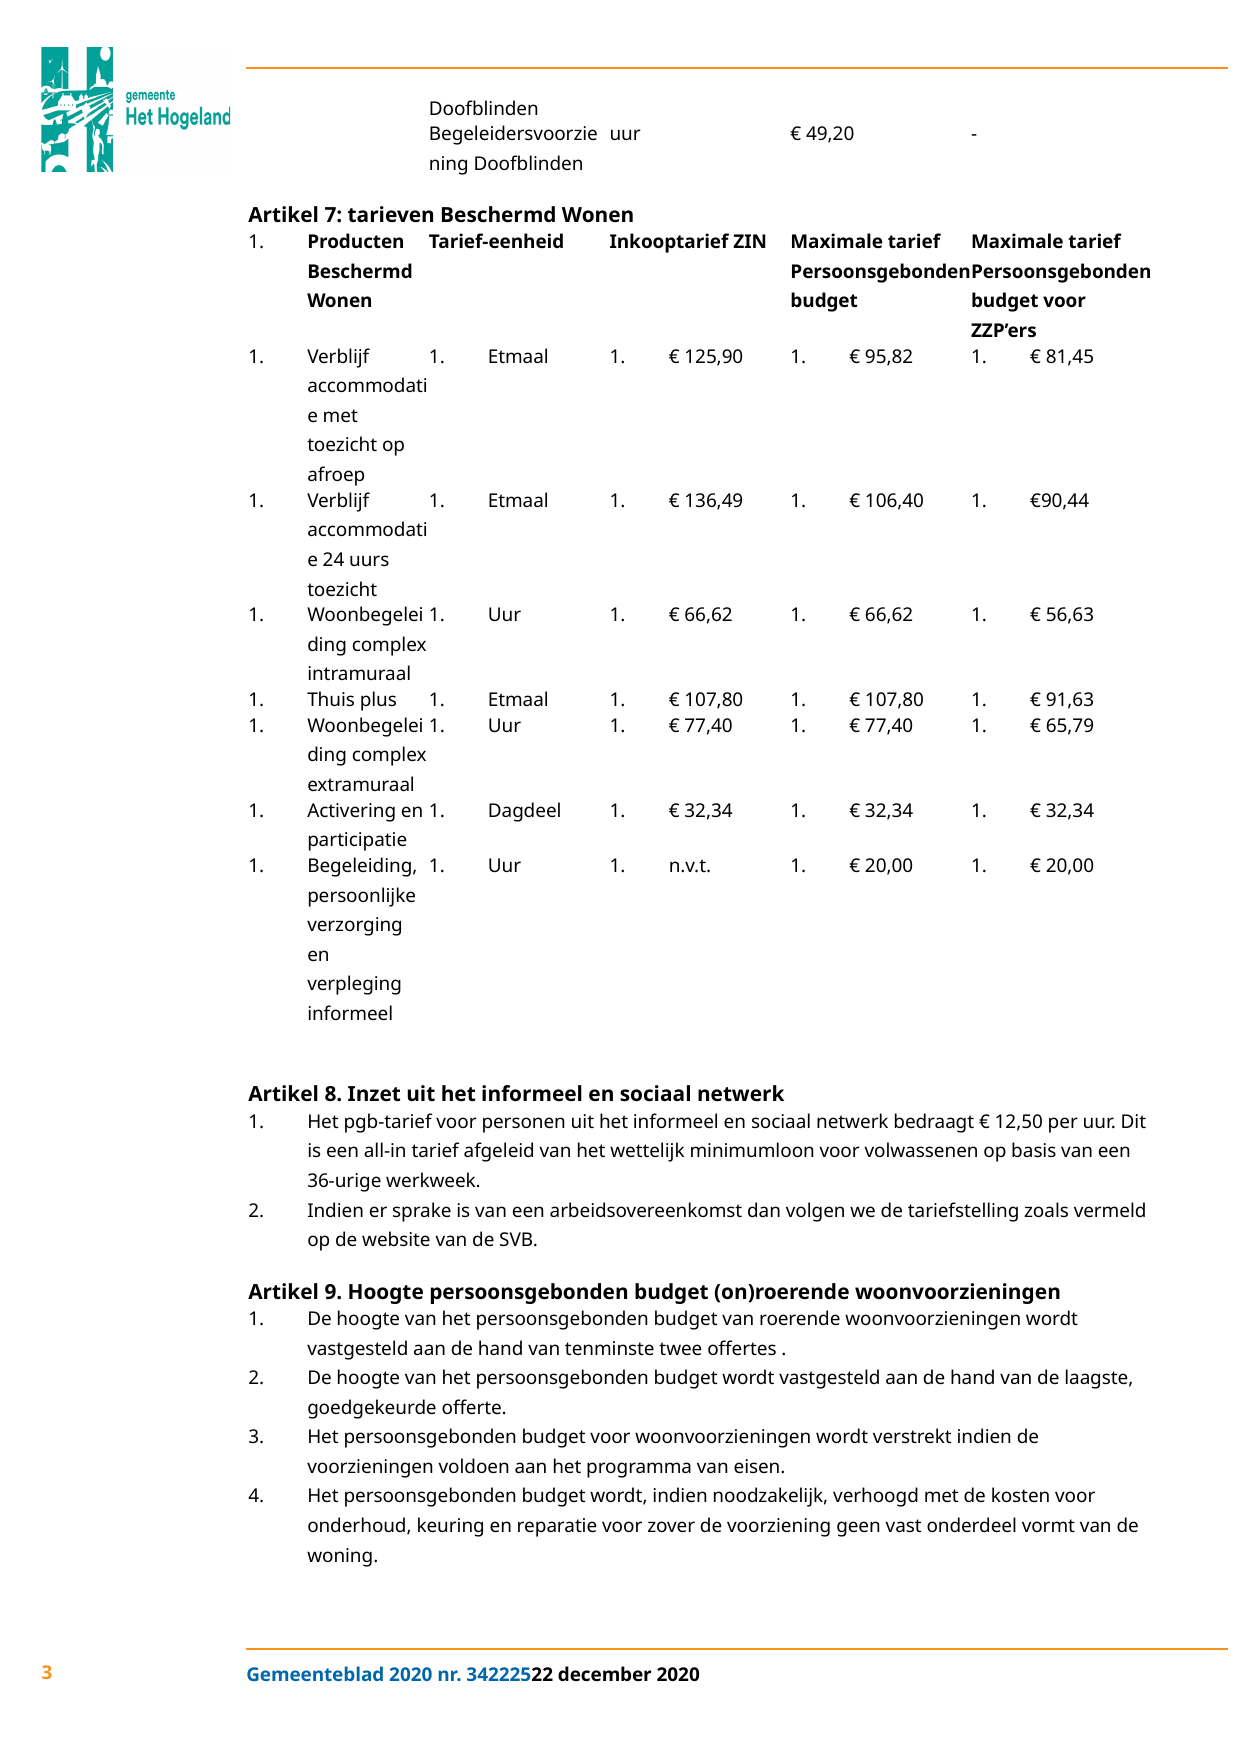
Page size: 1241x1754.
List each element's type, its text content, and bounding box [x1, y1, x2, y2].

table_cell € 66,62 [790, 601, 971, 686]
text Artikel 7: tarieven Beschermd Wonen [248, 200, 1152, 228]
table_cell € 20,00 [790, 852, 971, 1026]
table_header Tarief-eenheid [429, 229, 609, 343]
table_cell Uur [429, 852, 609, 1026]
table_header Producten Beschermd Wonen [248, 229, 429, 343]
table_cell Uur [429, 601, 609, 686]
table_cell Begeleidersvoorziening Doofblinden [429, 121, 609, 176]
table_cell Verblijf accommodatie 24 uurs toezicht [248, 487, 429, 601]
table_cell Woonbegeleiding complex extramuraal [248, 712, 429, 797]
table_cell Dagdeel [429, 797, 609, 852]
table_cell Thuis plus [248, 686, 429, 712]
table_cell Uur [429, 712, 609, 797]
table_cell Etmaal [429, 343, 609, 487]
table_cell € 20,00 [971, 852, 1152, 1026]
table_cell € 107,80 [790, 686, 971, 712]
table_cell Etmaal [429, 487, 609, 601]
table_cell - [971, 121, 1152, 176]
table_cell [248, 121, 429, 176]
table_cell € 95,82 [790, 343, 971, 487]
list De hoogte van het persoonsgebonden budget wordt vastgesteld aan de hand van de laagste, goedgekeurde offerte. [248, 1364, 1152, 1420]
table_cell € 77,40 [609, 712, 790, 797]
table_cell € 81,45 [971, 343, 1152, 487]
table_cell € 49,20 [790, 121, 971, 176]
picture [41, 47, 231, 172]
table_cell n.v.t. [609, 852, 790, 1026]
table_cell Begeleiding, persoonlijke verzorging en verpleging informeel [248, 852, 429, 1026]
table_cell [248, 95, 429, 121]
list Het pgb-tarief voor personen uit het informeel en sociaal netwerk bedraagt € 12,50 per uur. Dit is een all-in tarief afgeleid van het wettelijk minimumloon voor volwassenen op basis van een 36-urige werkweek. [248, 1108, 1152, 1193]
table_header Inkooptarief ZIN [609, 229, 790, 343]
list Het persoonsgebonden budget voor woonvoorzieningen wordt verstrekt indien de voorzieningen voldoen aan het programma van eisen. [248, 1423, 1152, 1479]
table_cell Verblijf accommodatie met toezicht op afroep [248, 343, 429, 487]
table_cell Doofblinden [429, 95, 609, 121]
table_cell € 32,34 [790, 797, 971, 852]
table_cell € 107,80 [609, 686, 790, 712]
table_cell [609, 95, 790, 121]
table_cell € 32,34 [609, 797, 790, 852]
table_cell € 56,63 [971, 601, 1152, 686]
table_cell uur [609, 121, 790, 176]
table_cell € 125,90 [609, 343, 790, 487]
table_cell [790, 95, 971, 121]
table_cell € 65,79 [971, 712, 1152, 797]
list De hoogte van het persoonsgebonden budget van roerende woonvoorzieningen wordt vastgesteld aan de hand van tenminste twee offertes . [248, 1305, 1152, 1361]
table_cell € 91,63 [971, 686, 1152, 712]
table_cell - [971, 95, 1152, 121]
table_cell Etmaal [429, 686, 609, 712]
table_cell € 32,34 [971, 797, 1152, 852]
list Indien er sprake is van een arbeidsovereenkomst dan volgen we de tariefstelling zoals vermeld op de website van de SVB. [248, 1197, 1152, 1252]
table_cell € 66,62 [609, 601, 790, 686]
table_cell € 106,40 [790, 487, 971, 601]
table_cell € 136,49 [609, 487, 790, 601]
table_header Maximale tarief Persoonsgebonden budget voor ZZP’ers [971, 229, 1152, 343]
text Artikel 9. Hoogte persoonsgebonden budget (on)roerende woonvoorzieningen [248, 1277, 1152, 1305]
table_header Maximale tarief Persoonsgebonden budget [790, 229, 971, 343]
text Artikel 8. Inzet uit het informeel en sociaal netwerk [248, 1079, 1152, 1108]
table_cell €90,44 [971, 487, 1152, 601]
table_cell Woonbegeleiding complex intramuraal [248, 601, 429, 686]
table_cell Activering en participatie [248, 797, 429, 852]
list Het persoonsgebonden budget wordt, indien noodzakelijk, verhoogd met de kosten voor onderhoud, keuring en reparatie voor zover de voorziening geen vast onderdeel vormt van de woning. [248, 1483, 1152, 1568]
table_cell € 77,40 [790, 712, 971, 797]
